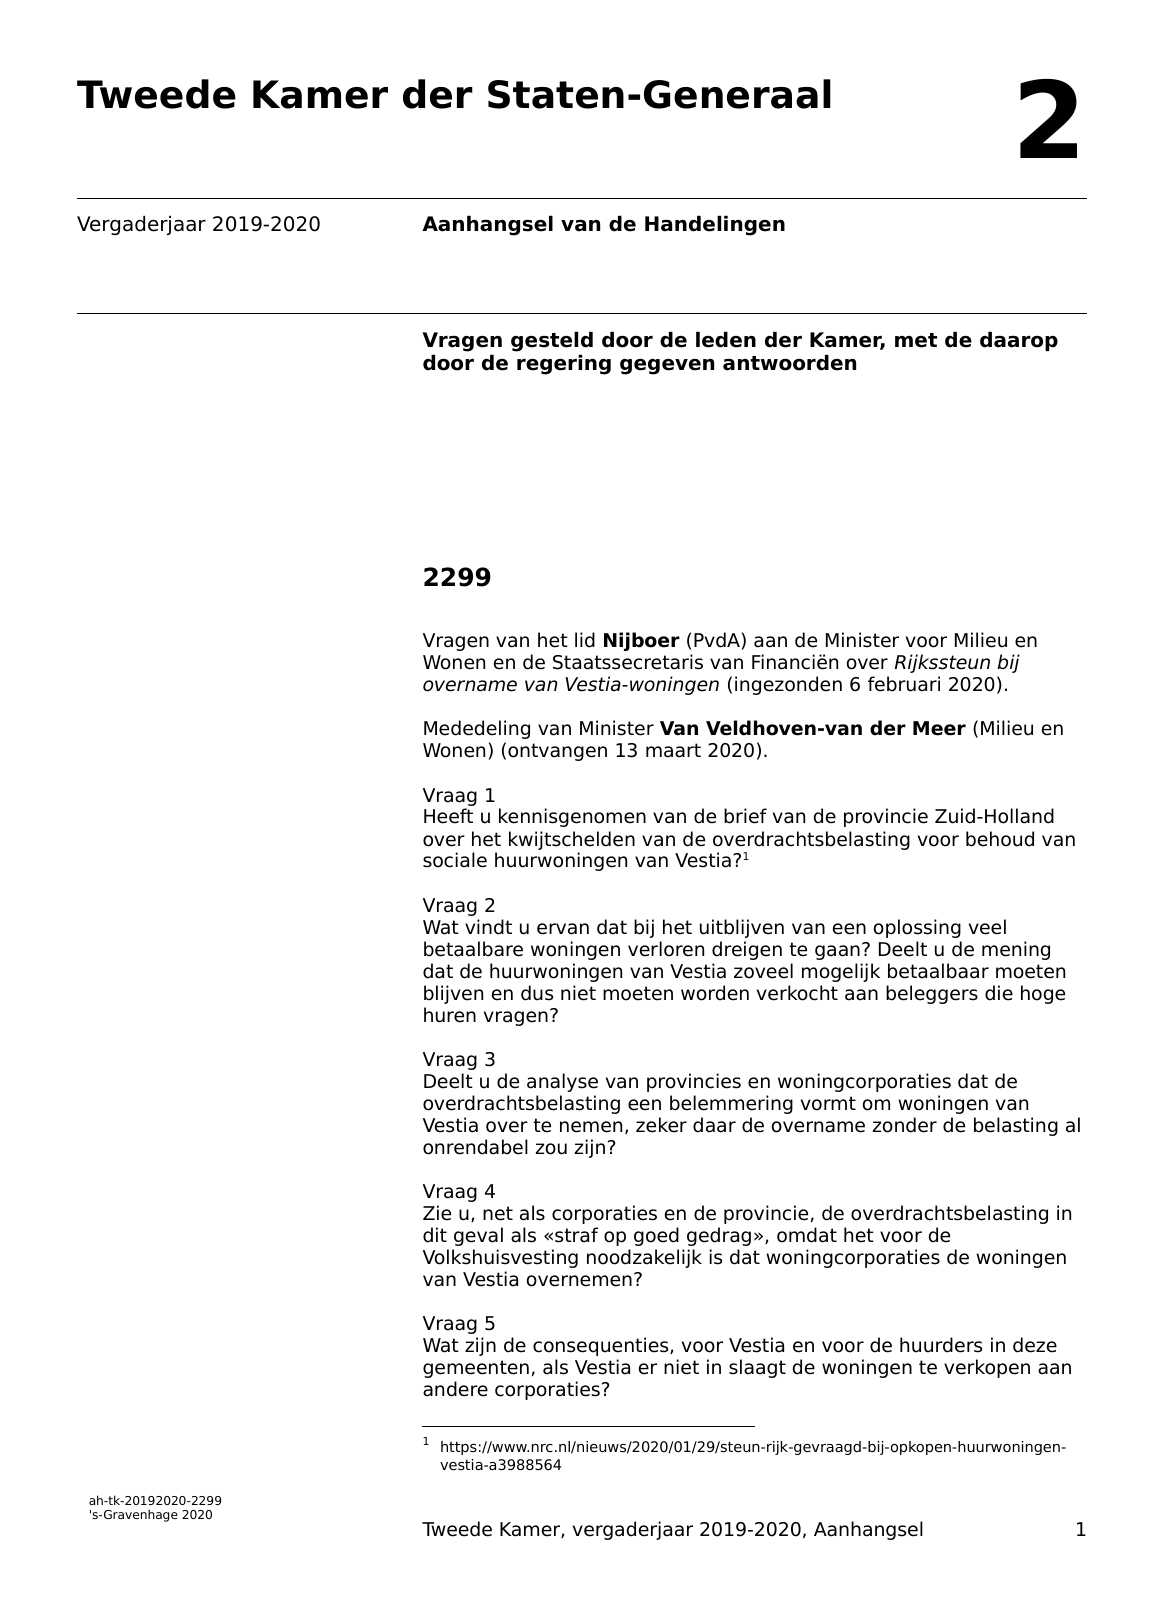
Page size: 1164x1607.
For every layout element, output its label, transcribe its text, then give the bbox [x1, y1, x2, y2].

text Mededeling van Minister Van Veldhoven-van der Meer (Milieu en Wonen) (ontvangen 13 maart 2020). [422, 718, 1087, 762]
text Vraag 4 [422, 1181, 1087, 1203]
text 2299 [422, 563, 1087, 592]
table_cell Vragen gesteld door de leden der Kamer, met de daarop door de regering gegeven antwoorden [422, 314, 1087, 375]
table_header 2 [886, 59, 1087, 198]
table_cell Vergaderjaar 2019-2020 [77, 199, 422, 313]
table_header Tweede Kamer der Staten-Generaal [77, 59, 886, 198]
text Wat vindt u ervan dat bij het uitblijven van een oplossing veel betaalbare woningen verloren dreigen te gaan? Deelt u de mening dat de huurwoningen van Vestia zoveel mogelijk betaalbaar moeten blijven en dus niet moeten worden verkocht aan beleggers die hoge huren vragen? [422, 917, 1087, 1026]
text Zie u, net als corporaties en de provincie, de overdrachtsbelasting in dit geval als «straf op goed gedrag», omdat het voor de Volkshuisvesting noodzakelijk is dat woningcorporaties de woningen van Vestia overnemen? [422, 1203, 1087, 1291]
text Vraag 5 [422, 1313, 1087, 1335]
text Vraag 2 [422, 894, 1087, 917]
text https://www.nrc.nl/nieuws/2020/01/29/steun-rijk-gevraagd-bij-opkopen-huurwoningen-vestia-a3988564 [422, 1435, 1087, 1474]
text ah-tk-20192020-2299 [88, 1494, 323, 1508]
text Vraag 3 [422, 1049, 1087, 1071]
table_cell Aanhangsel van de Handelingen [422, 199, 1087, 313]
text 's-Gravenhage 2020 [88, 1508, 323, 1522]
text Vragen van het lid Nijboer (PvdA) aan de Minister voor Milieu en Wonen en de Staatssecretaris van Financiën over Rijkssteun bij overname van Vestia-woningen (ingezonden 6 februari 2020). [422, 630, 1087, 696]
text Wat zijn de consequenties, voor Vestia en voor de huurders in deze gemeenten, als Vestia er niet in slaagt de woningen te verkopen aan andere corporaties? [422, 1335, 1087, 1401]
text Deelt u de analyse van provincies en woningcorporaties dat de overdrachtsbelasting een belemmering vormt om woningen van Vestia over te nemen, zeker daar de overname zonder de belasting al onrendabel zou zijn? [422, 1071, 1087, 1158]
table_cell [77, 314, 422, 375]
text Heeft u kennisgenomen van de brief van de provincie Zuid-Holland over het kwijtschelden van de overdrachtsbelasting voor behoud van sociale huurwoningen van Vestia? [422, 806, 1087, 872]
text Vraag 1 [422, 784, 1087, 806]
